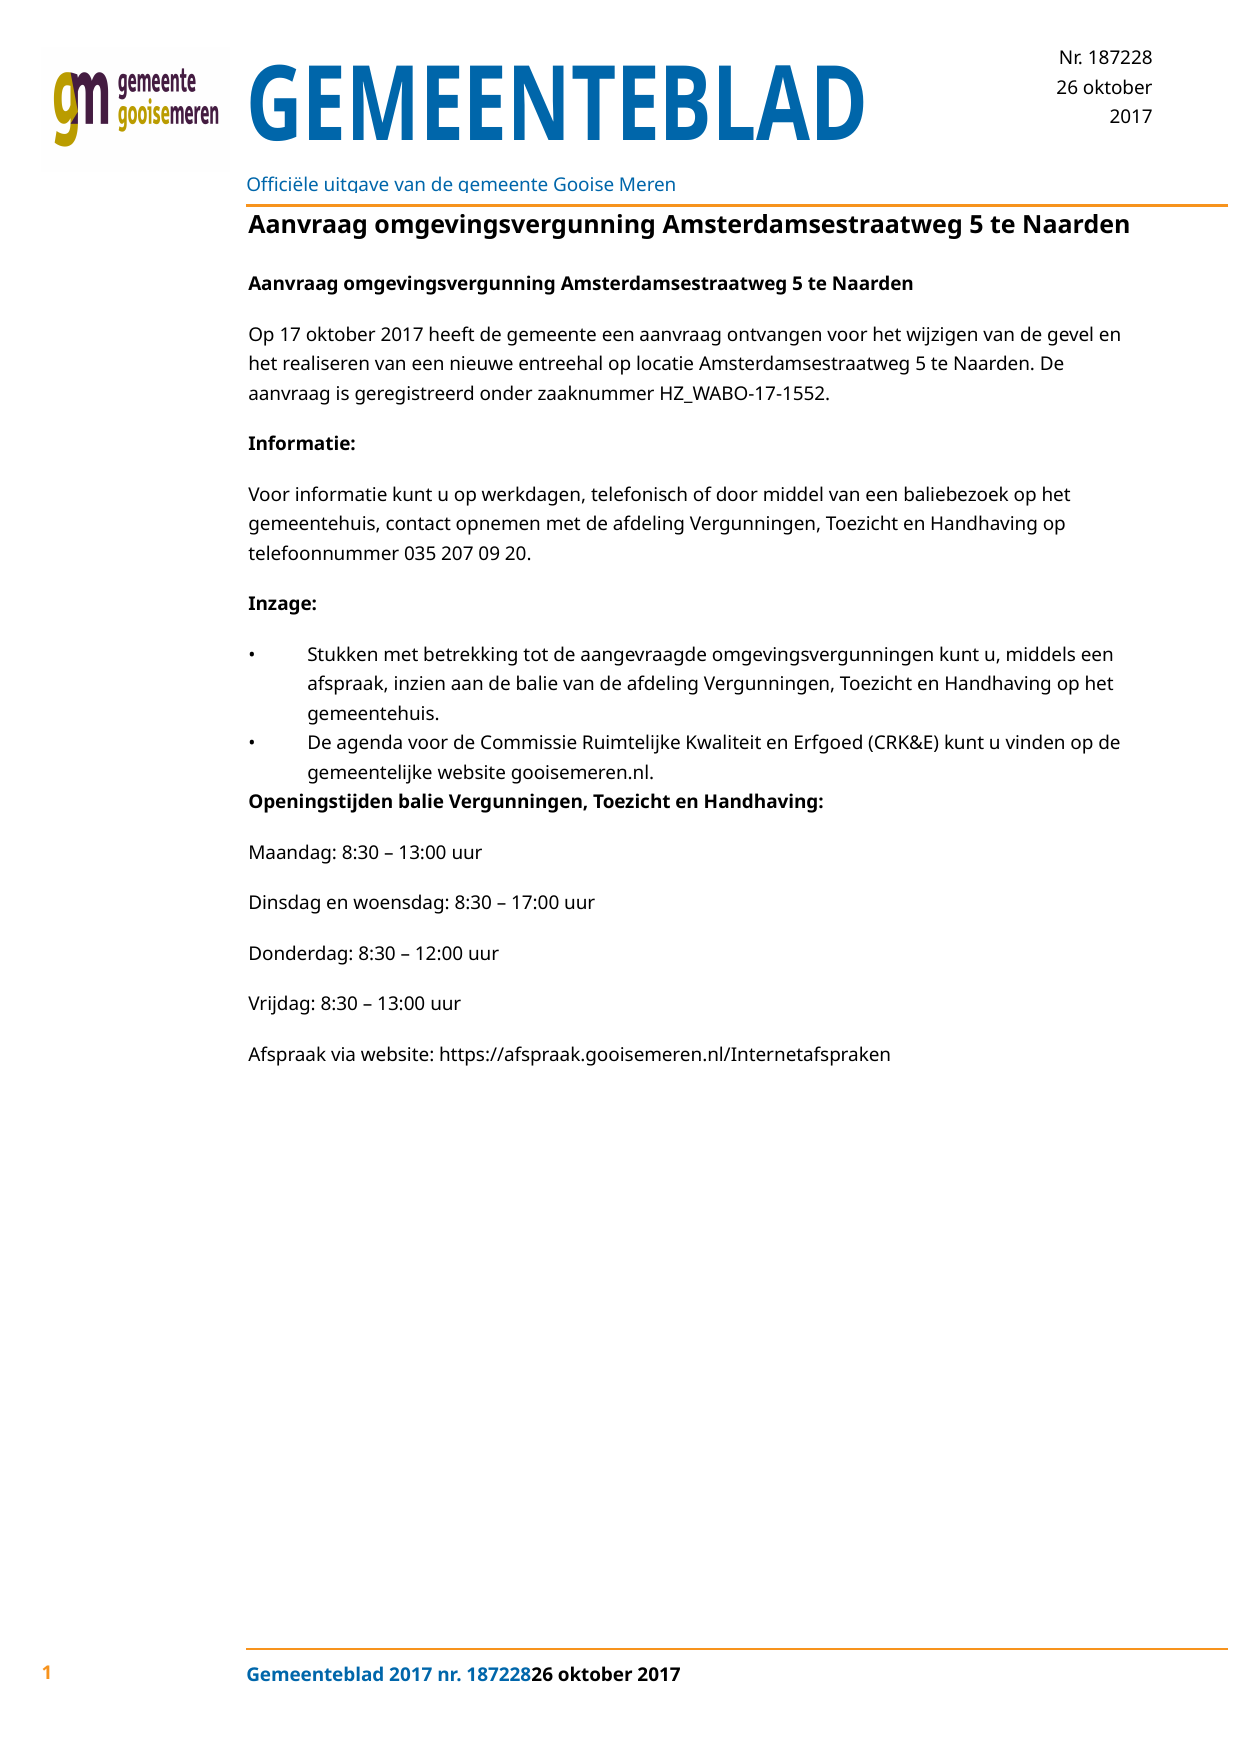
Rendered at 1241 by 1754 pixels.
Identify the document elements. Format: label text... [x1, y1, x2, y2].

text Dinsdag en woensdag: 8:30 – 17:00 uur [248, 889, 1152, 915]
text Openingstijden balie Vergunningen, Toezicht en Handhaving: [248, 789, 1152, 814]
text Inzage: [248, 590, 1152, 616]
list Stukken met betrekking tot de aangevraagde omgevingsvergunningen kunt u, middels een afspraak, inzien aan de balie van de afdeling Vergunningen, Toezicht en Handhaving op het gemeentehuis. [248, 641, 1152, 726]
text Informatie: [248, 430, 1152, 456]
text Vrijdag: 8:30 – 13:00 uur [248, 990, 1152, 1016]
text Aanvraag omgevingsvergunning Amsterdamsestraatweg 5 te Naarden [248, 270, 1152, 296]
picture [41, 47, 231, 172]
text Maandag: 8:30 – 13:00 uur [248, 839, 1152, 865]
list De agenda voor de Commissie Ruimtelijke Kwaliteit en Erfgoed (CRK&E) kunt u vinden op de gemeentelijke website gooisemeren.nl. [248, 729, 1152, 785]
text Aanvraag omgevingsvergunning Amsterdamsestraatweg 5 te Naarden [248, 207, 1152, 241]
text Op 17 oktober 2017 heeft de gemeente een aanvraag ontvangen voor het wijzigen van de gevel en het realiseren van een nieuwe entreehal op locatie Amsterdamsestraatweg 5 te Naarden. De aanvraag is geregistreerd onder zaaknummer HZ_WABO-17-1552. [248, 321, 1152, 406]
text Afspraak via website: https://afspraak.gooisemeren.nl/Internetafspraken [248, 1041, 1152, 1066]
text Donderdag: 8:30 – 12:00 uur [248, 940, 1152, 966]
text Voor informatie kunt u op werkdagen, telefonisch of door middel van een baliebezoek op het gemeentehuis, contact opnemen met de afdeling Vergunningen, Toezicht en Handhaving op telefoonnummer 035 207 09 20. [248, 481, 1152, 566]
